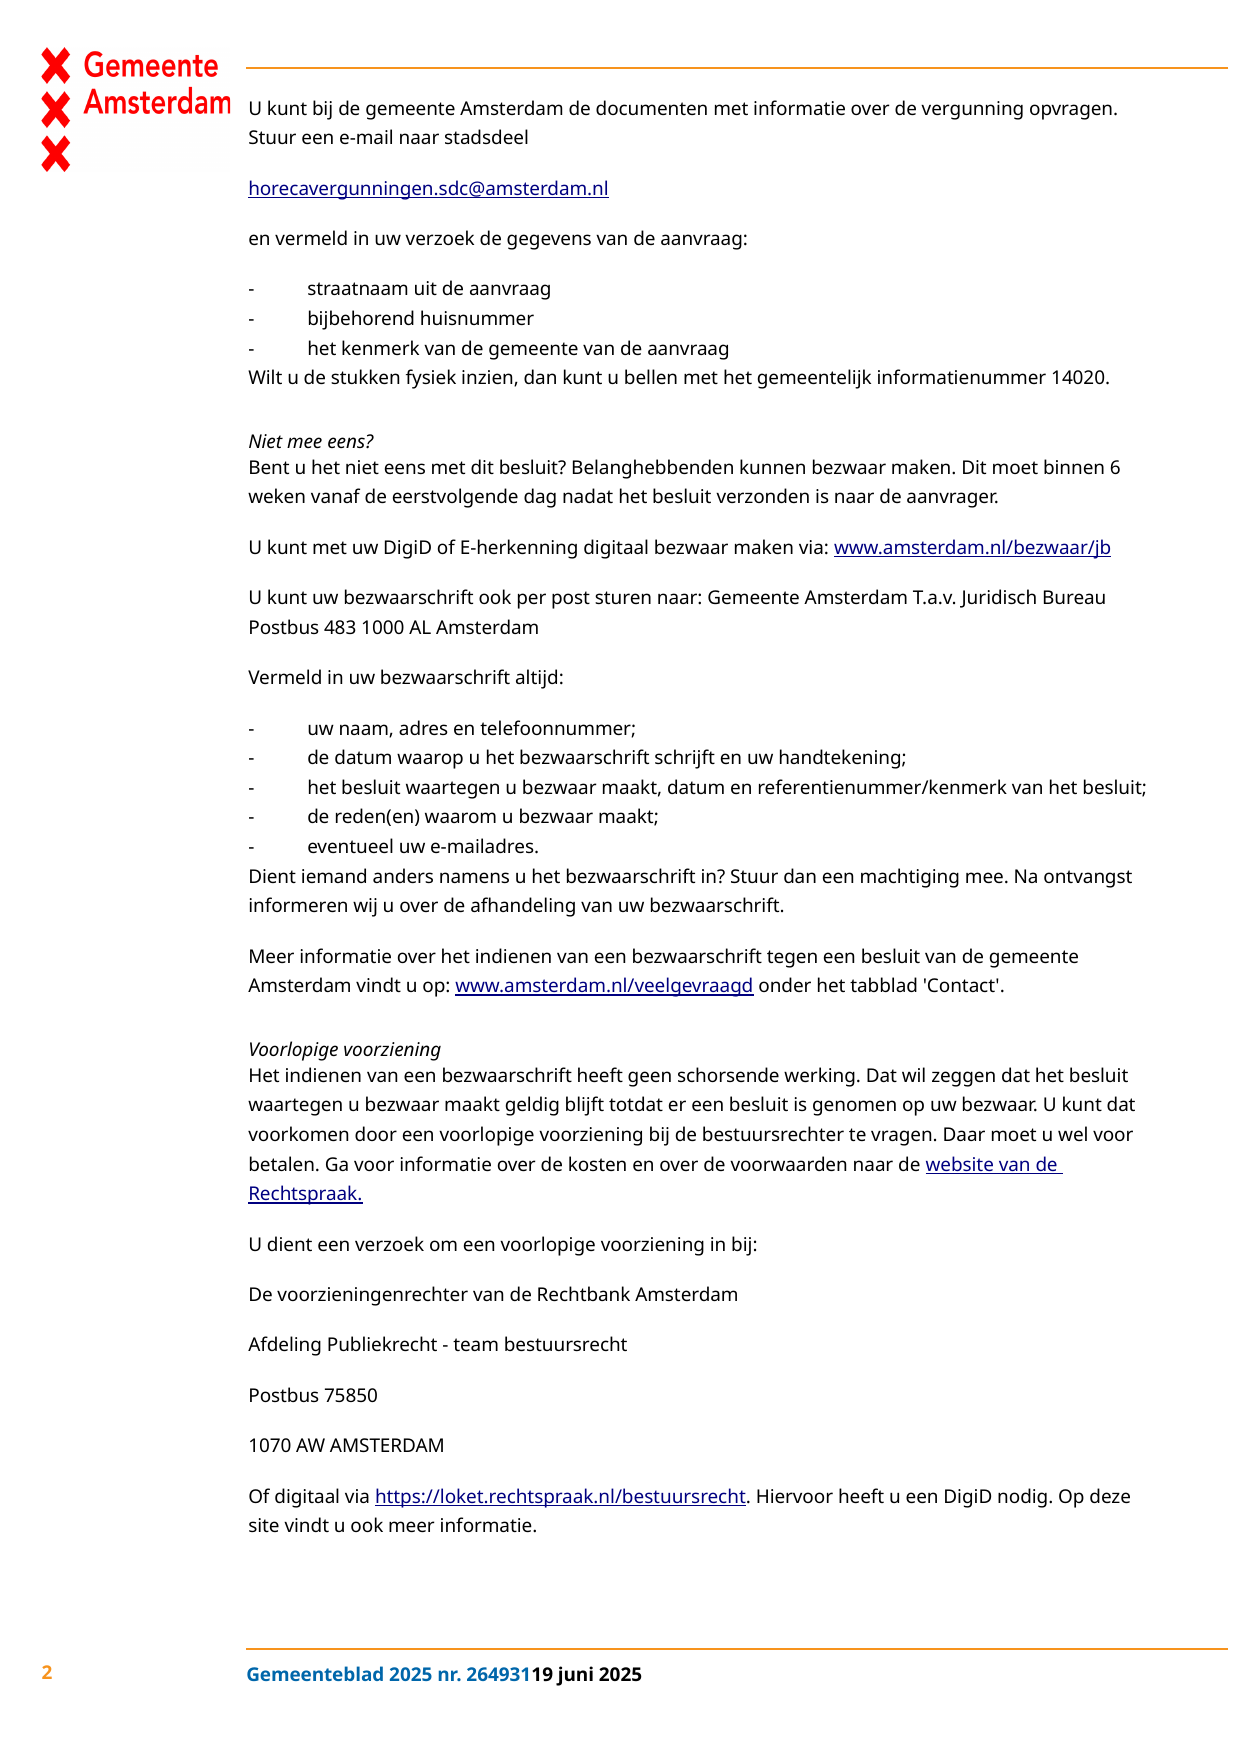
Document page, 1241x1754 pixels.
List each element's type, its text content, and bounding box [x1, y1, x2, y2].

text Wilt u de stukken fysiek inzien, dan kunt u bellen met het gemeentelijk informatienummer 14020. [248, 364, 1152, 390]
text Afdeling Publiekrecht - team bestuursrecht [248, 1332, 1152, 1357]
text 1070 AW AMSTERDAM [248, 1432, 1152, 1458]
text Dient iemand anders namens u het bezwaarschrift in? Stuur dan een machtiging mee. Na ontvangst informeren wij u over de afhandeling van uw bezwaarschrift. [248, 863, 1152, 918]
text Voorlopige voorziening [248, 1036, 1152, 1062]
list het kenmerk van de gemeente van de aanvraag [248, 335, 1152, 361]
text U kunt met uw DigiD of E-herkenning digitaal bezwaar maken via: www.amsterdam.nl/bezwaar/jb [248, 534, 1152, 560]
text U kunt uw bezwaarschrift ook per post sturen naar: Gemeente Amsterdam T.a.v. Juridisch Bureau Postbus 483 1000 AL Amsterdam [248, 584, 1152, 640]
list de reden(en) waarom u bezwaar maakt; [248, 804, 1152, 829]
text U dient een verzoek om een voorlopige voorziening in bij: [248, 1231, 1152, 1257]
picture [41, 47, 231, 172]
text en vermeld in uw verzoek de gegevens van de aanvraag: [248, 225, 1152, 251]
text horecavergunningen.sdc@amsterdam.nl [248, 175, 1152, 201]
list straatnaam uit de aanvraag [248, 276, 1152, 301]
text Of digitaal via https://loket.rechtspraak.nl/bestuursrecht. Hiervoor heeft u een DigiD nodig. Op deze site vindt u ook meer informatie. [248, 1483, 1152, 1538]
text U kunt bij de gemeente Amsterdam de documenten met informatie over de vergunning opvragen. Stuur een e-mail naar stadsdeel [248, 95, 1152, 150]
text Niet mee eens? [248, 428, 1152, 454]
list het besluit waartegen u bezwaar maakt, datum en referentienummer/kenmerk van het besluit; [248, 774, 1152, 800]
text De voorzieningenrechter van de Rechtbank Amsterdam [248, 1281, 1152, 1307]
text Vermeld in uw bezwaarschrift altijd: [248, 664, 1152, 690]
text Bent u het niet eens met dit besluit? Belanghebbenden kunnen bezwaar maken. Dit moet binnen 6 weken vanaf de eerstvolgende dag nadat het besluit verzonden is naar de aanvrager. [248, 454, 1152, 509]
list de datum waarop u het bezwaarschrift schrijft en uw handtekening; [248, 744, 1152, 770]
list eventueel uw e-mailadres. [248, 833, 1152, 859]
list bijbehorend huisnummer [248, 305, 1152, 331]
text Postbus 75850 [248, 1382, 1152, 1408]
list uw naam, adres en telefoonnummer; [248, 715, 1152, 741]
text Het indienen van een bezwaarschrift heeft geen schorsende werking. Dat wil zeggen dat het besluit waartegen u bezwaar maakt geldig blijft totdat er een besluit is genomen op uw bezwaar. U kunt dat voorkomen door een voorlopige voorziening bij de bestuursrechter te vragen. Daar moet u wel voor betalen. Ga voor informatie over de kosten en over de voorwaarden naar de website van de Rechtspraak. [248, 1062, 1152, 1206]
text Meer informatie over het indienen van een bezwaarschrift tegen een besluit van de gemeente Amsterdam vindt u op: www.amsterdam.nl/veelgevraagd onder het tabblad 'Contact'. [248, 943, 1152, 998]
